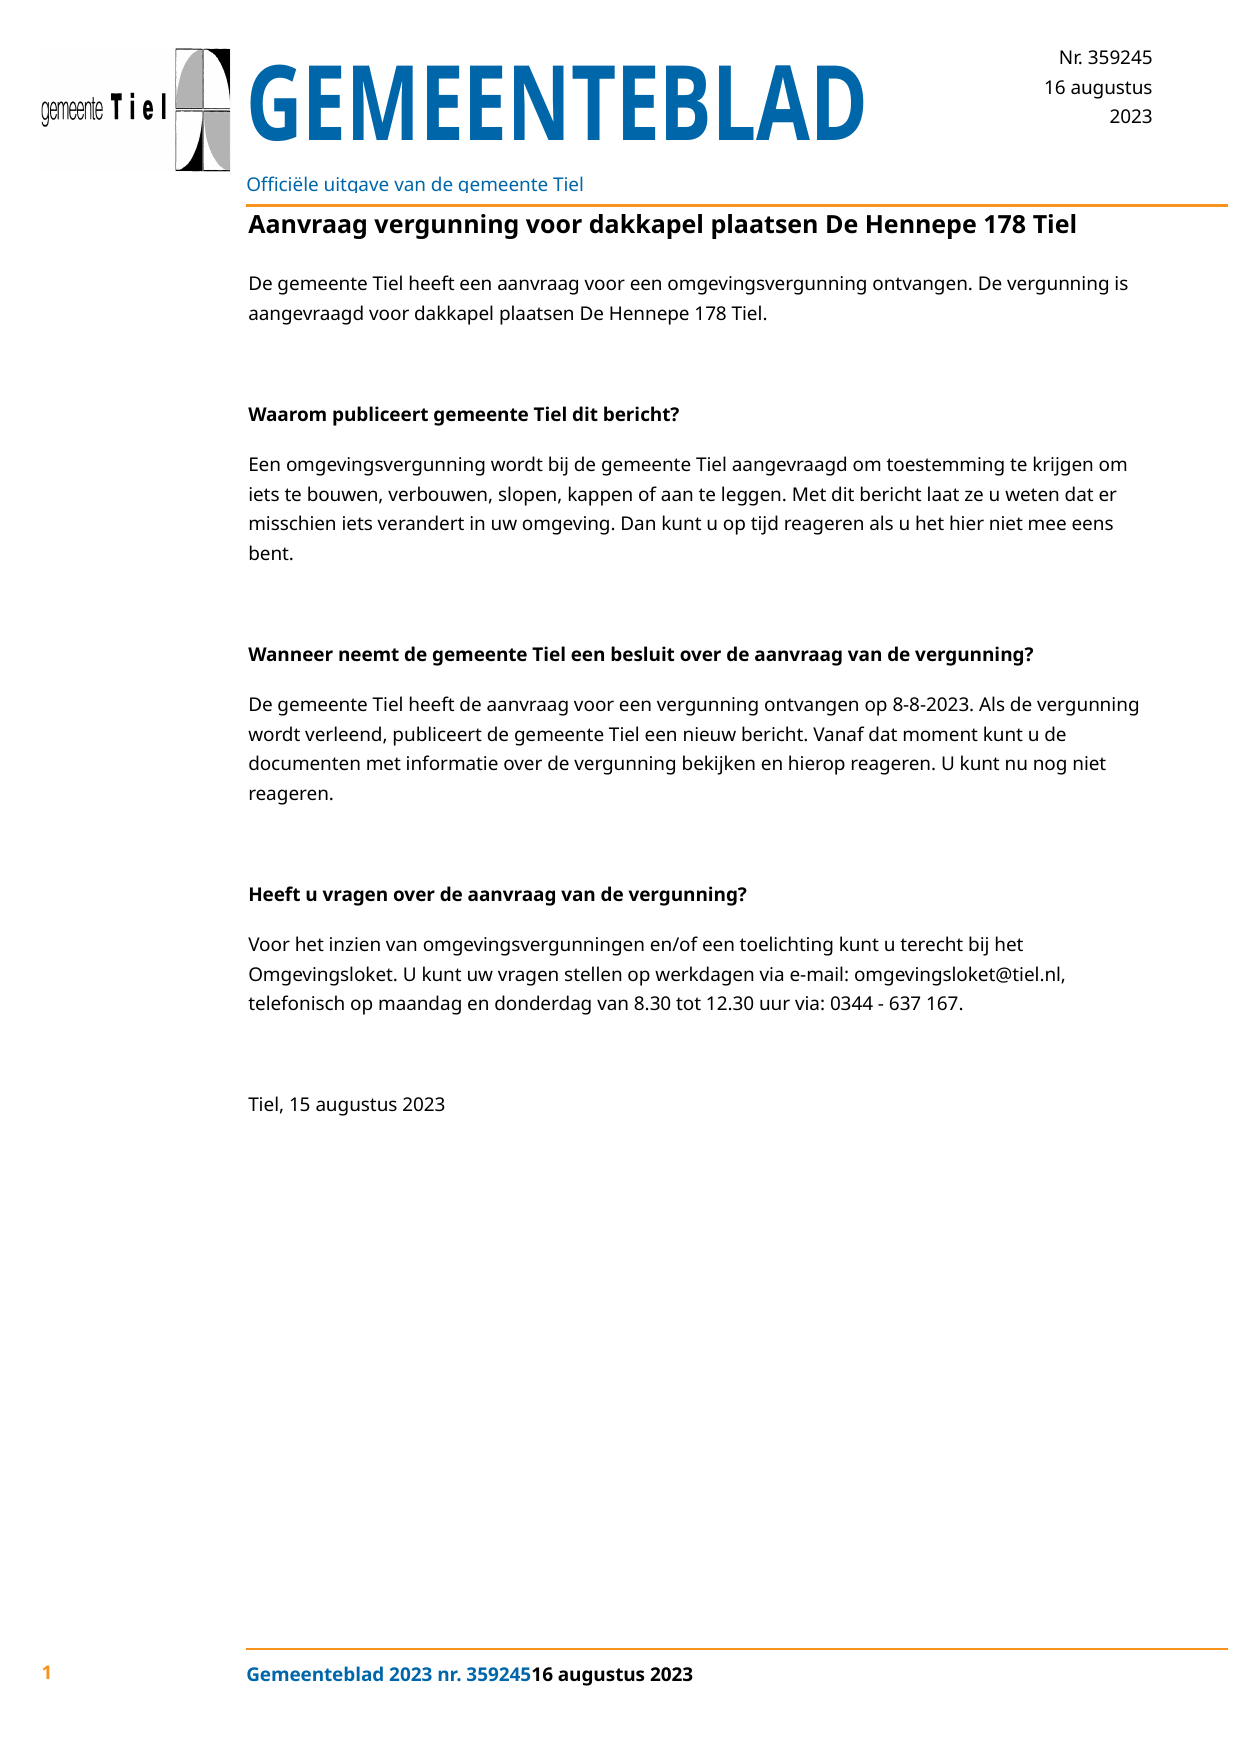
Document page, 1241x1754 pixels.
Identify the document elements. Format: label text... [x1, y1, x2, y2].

text Voor het inzien van omgevingsvergunningen en/of een toelichting kunt u terecht bij het Omgevingsloket. U kunt uw vragen stellen op werkdagen via e-mail: omgevingsloket@tiel.nl, telefonisch op maandag en donderdag van 8.30 tot 12.30 uur via: 0344 - 637 167. [248, 931, 1152, 1016]
picture [41, 47, 231, 172]
text Aanvraag vergunning voor dakkapel plaatsen De Hennepe 178 Tiel [248, 207, 1152, 241]
text De gemeente Tiel heeft een aanvraag voor een omgevingsvergunning ontvangen. De vergunning is aangevraagd voor dakkapel plaatsen De Hennepe 178 Tiel. [248, 270, 1152, 326]
text Waarom publiceert gemeente Tiel dit bericht? [248, 401, 1152, 426]
text Wanneer neemt de gemeente Tiel een besluit over de aanvraag van de vergunning? [248, 641, 1152, 666]
text Een omgevingsvergunning wordt bij de gemeente Tiel aangevraagd om toestemming te krijgen om iets te bouwen, verbouwen, slopen, kappen of aan te leggen. Met dit bericht laat ze u weten dat er misschien iets verandert in uw omgeving. Dan kunt u op tijd reageren als u het hier niet mee eens bent. [248, 451, 1152, 566]
text Heeft u vragen over de aanvraag van de vergunning? [248, 881, 1152, 906]
text Tiel, 15 augustus 2023 [248, 1091, 1152, 1117]
text De gemeente Tiel heeft de aanvraag voor een vergunning ontvangen op 8-8-2023. Als de vergunning wordt verleend, publiceert de gemeente Tiel een nieuw bericht. Vanaf dat moment kunt u de documenten met informatie over de vergunning bekijken en hierop reageren. U kunt nu nog niet reageren. [248, 691, 1152, 806]
